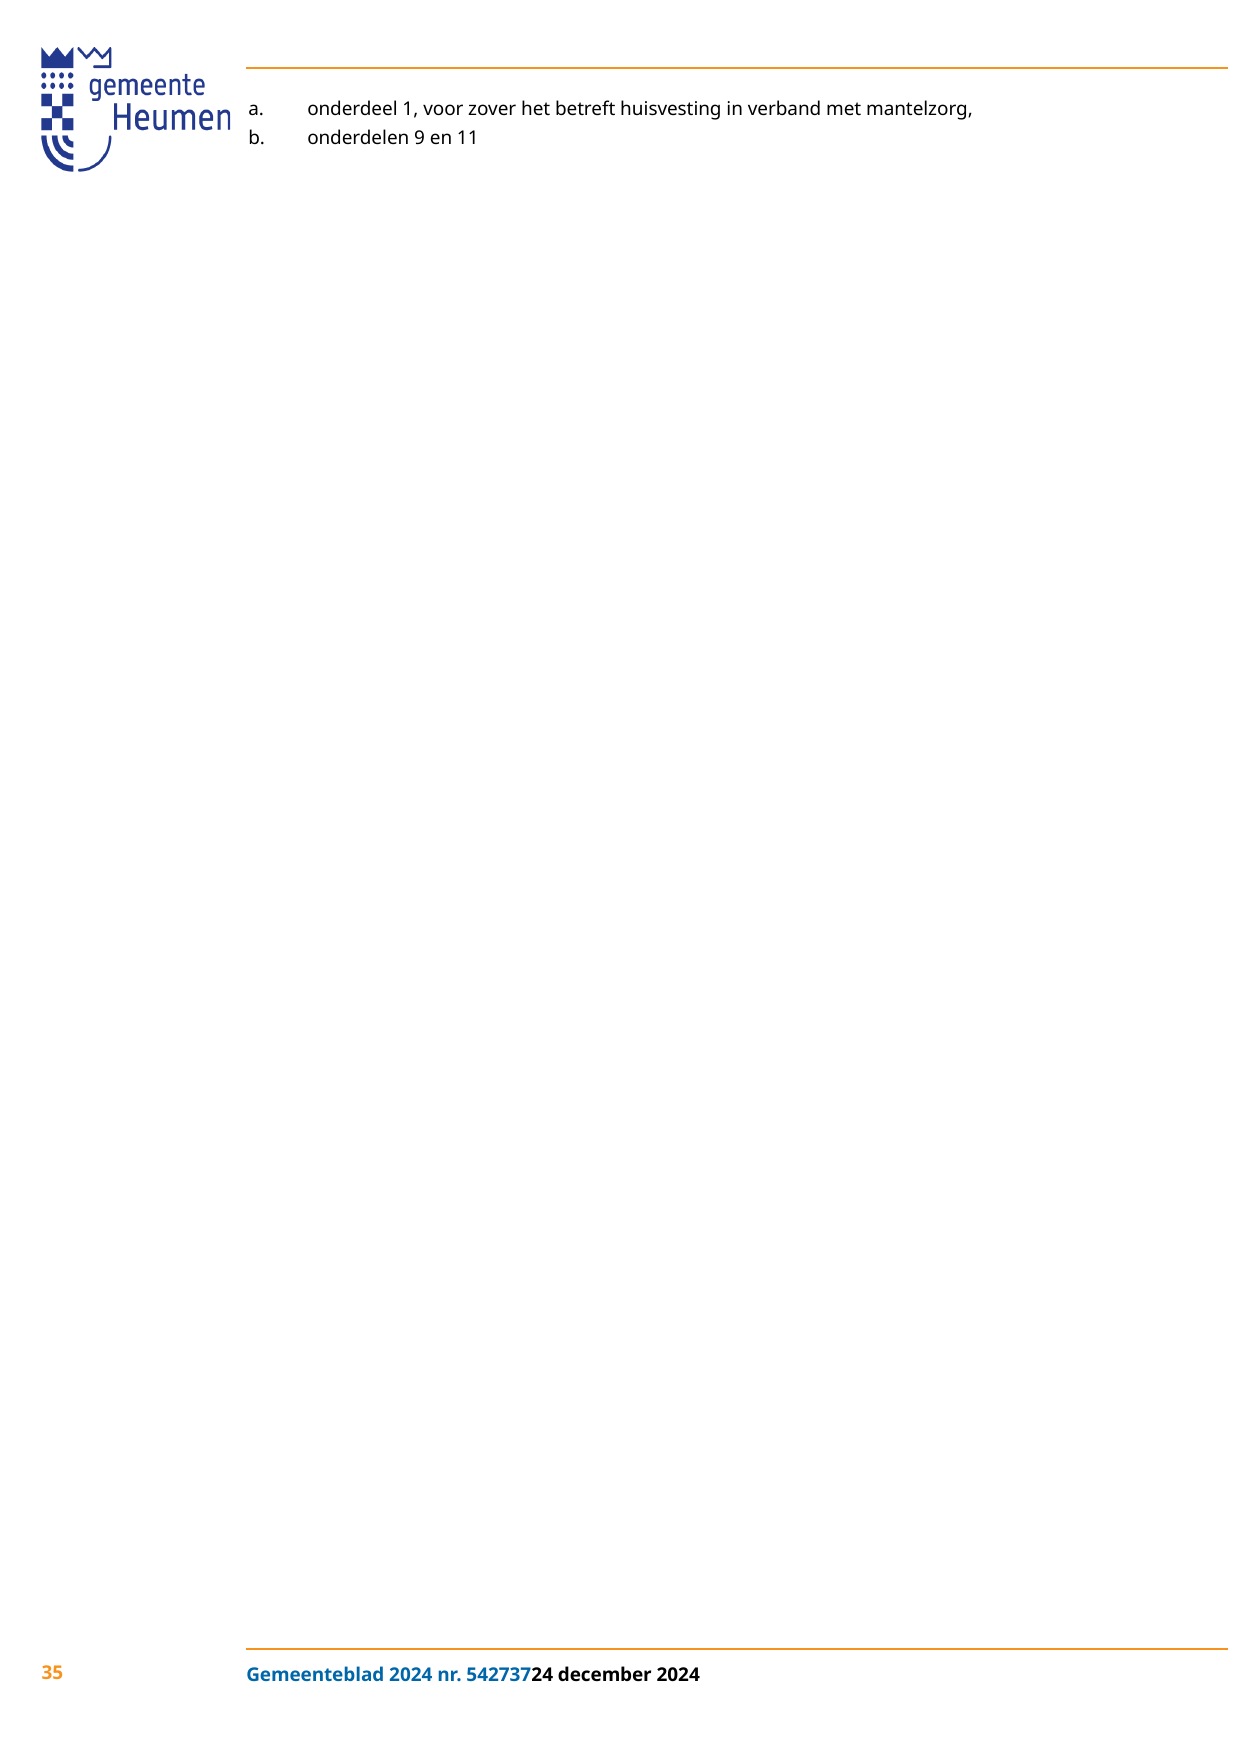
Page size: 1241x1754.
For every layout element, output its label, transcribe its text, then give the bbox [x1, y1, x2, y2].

picture [41, 47, 231, 172]
list onderdeel 1, voor zover het betreft huisvesting in verband met mantelzorg, [248, 95, 1152, 121]
list onderdelen 9 en 11 [248, 124, 1152, 150]
